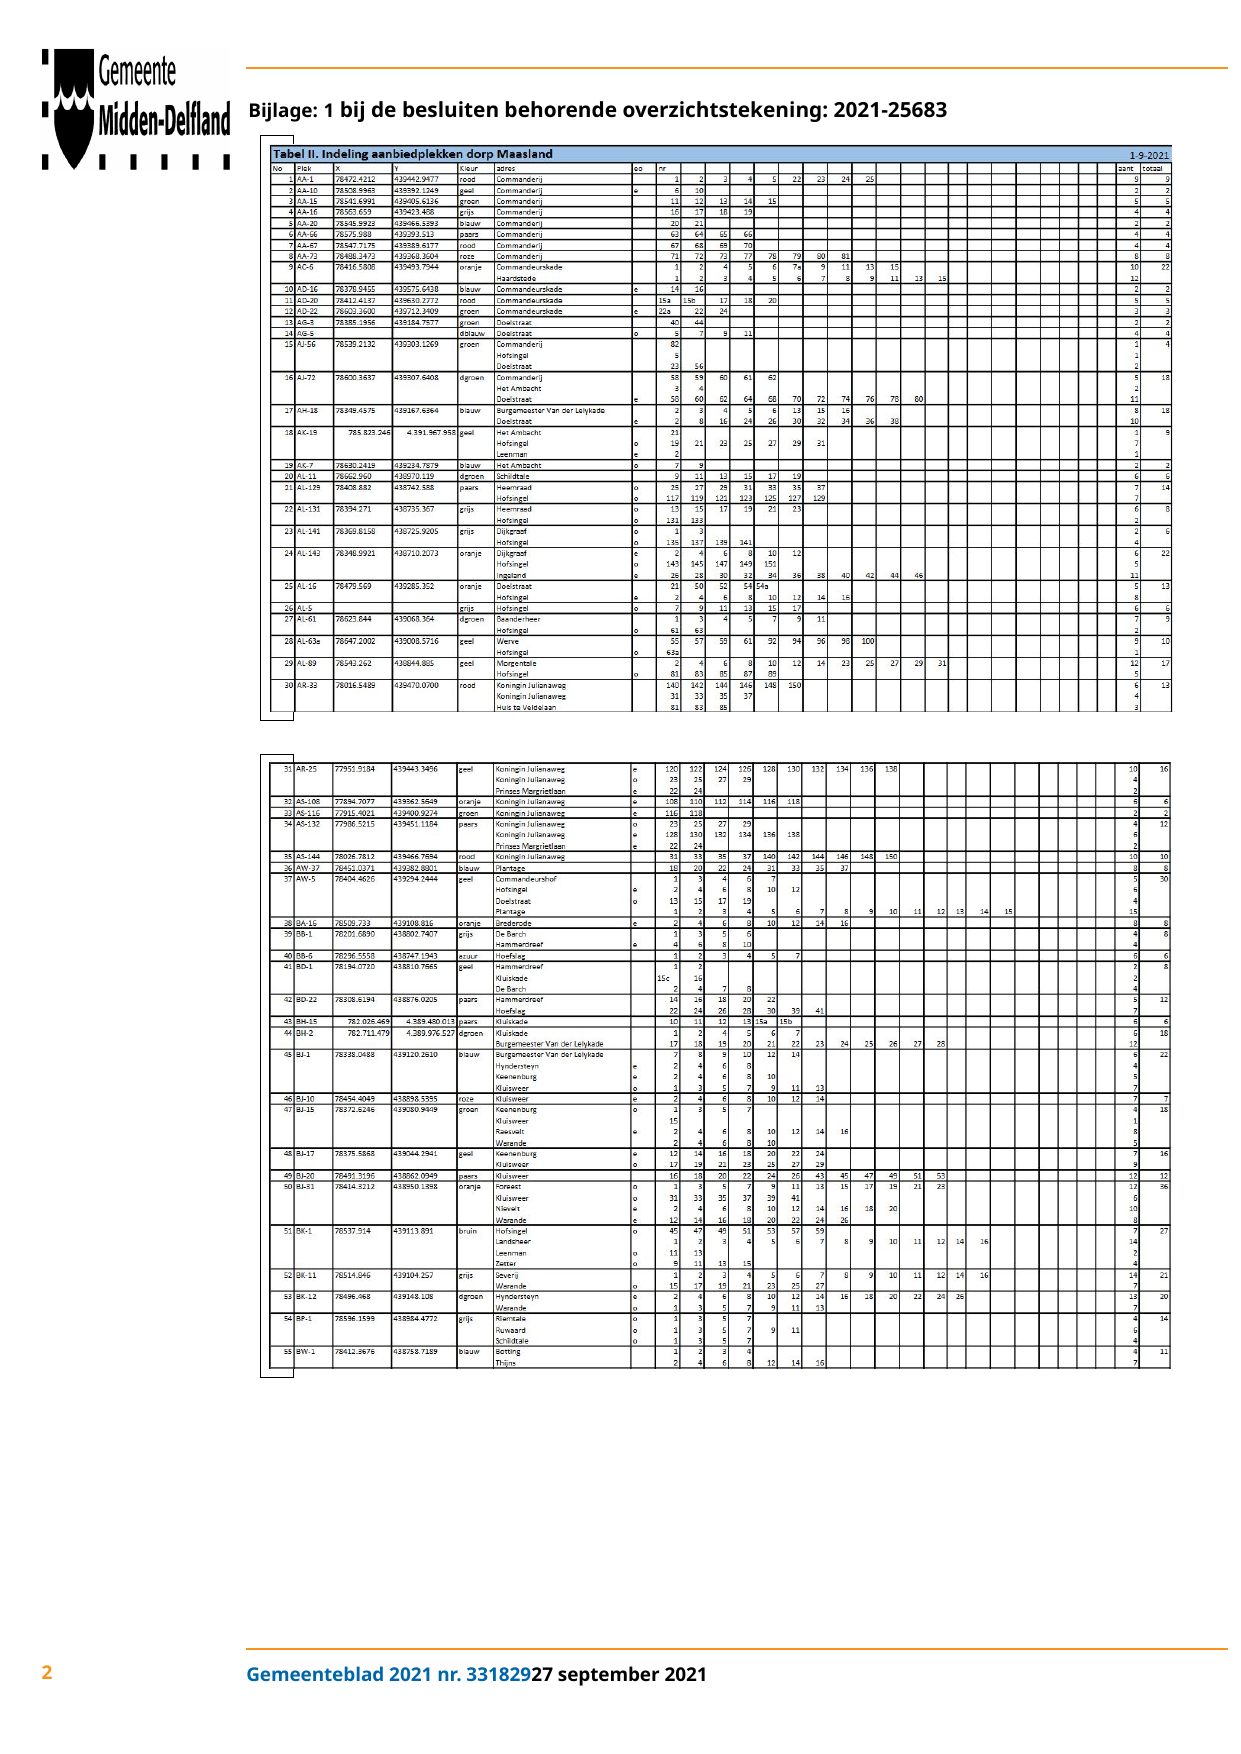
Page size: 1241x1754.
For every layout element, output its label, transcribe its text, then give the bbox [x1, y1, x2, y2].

picture [41, 47, 231, 172]
picture [268, 144, 1173, 712]
picture [268, 762, 1173, 1369]
text Bijlage: 1 bij de besluiten behorende overzichtstekening: 2021-25683 [248, 95, 1152, 123]
